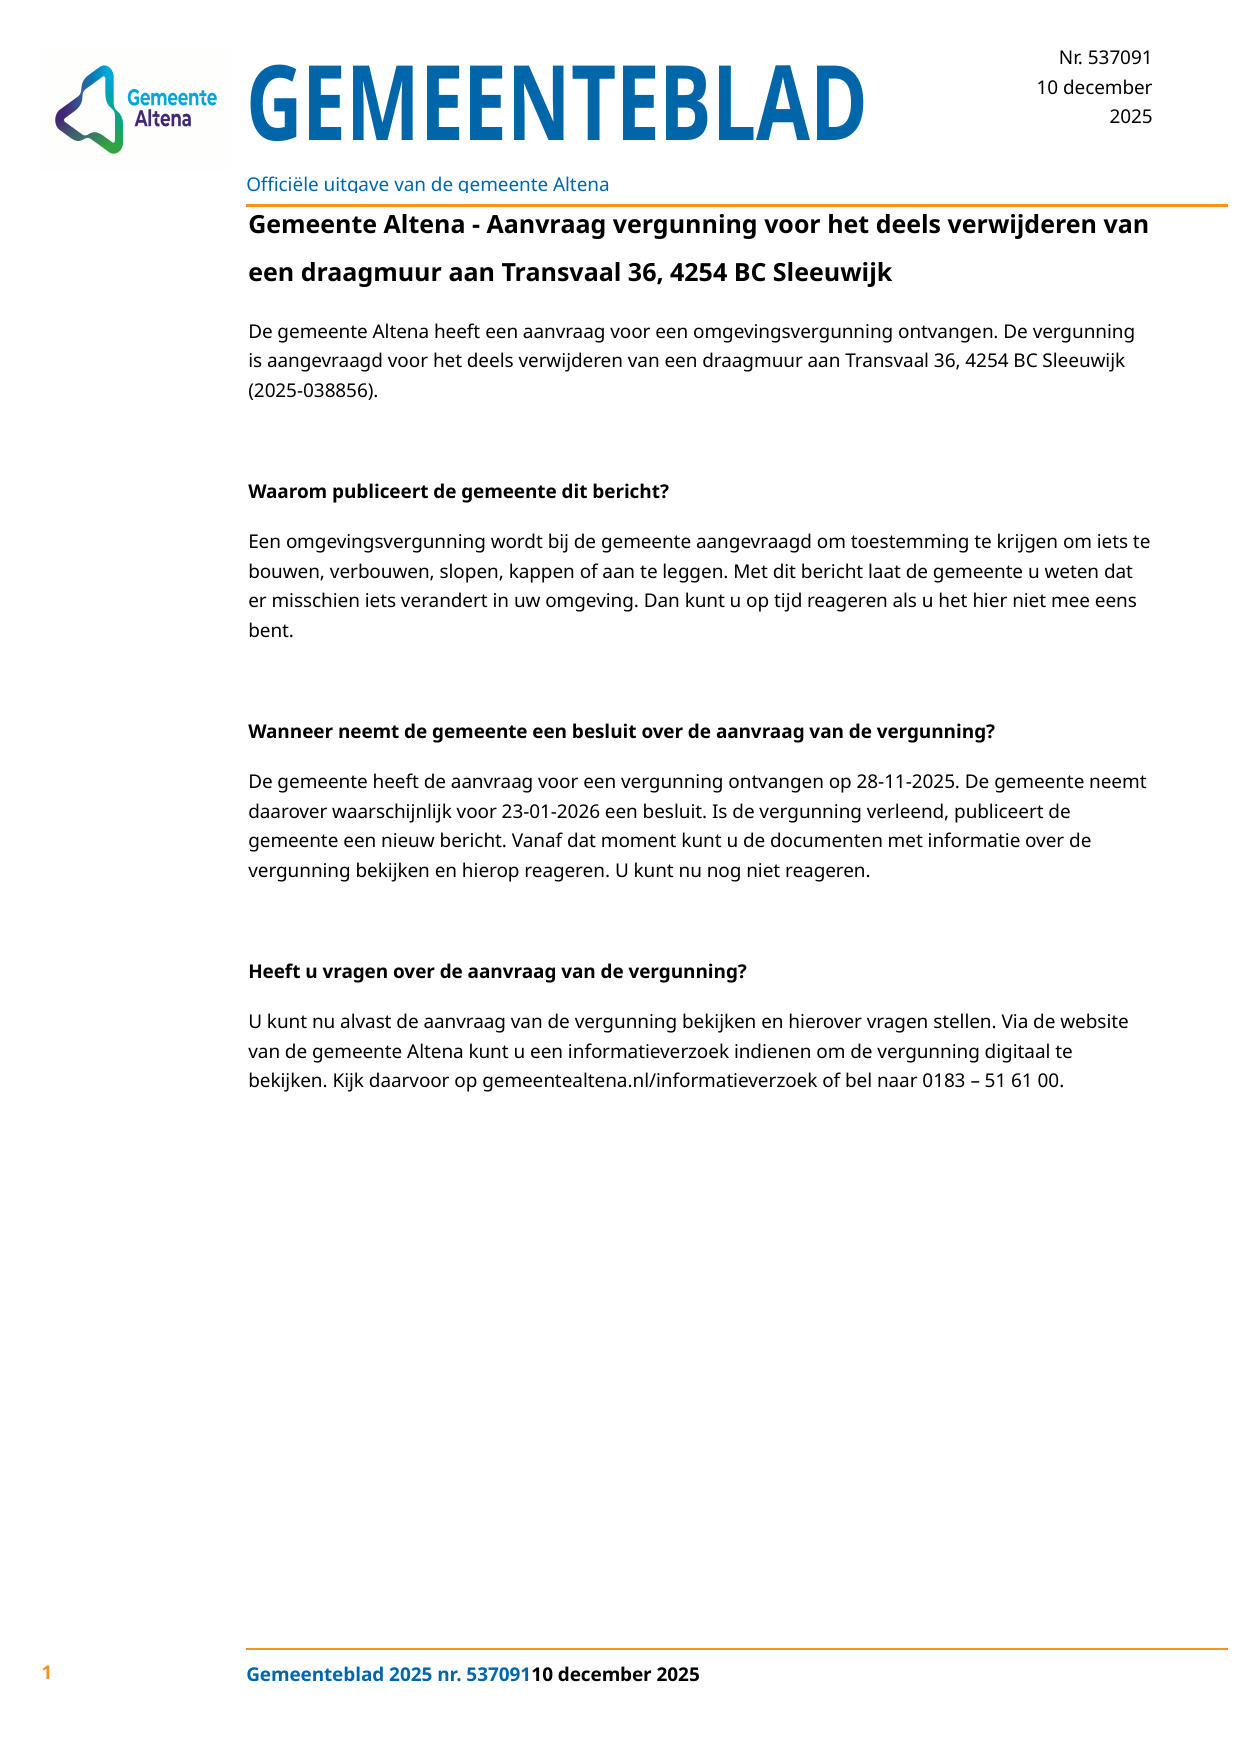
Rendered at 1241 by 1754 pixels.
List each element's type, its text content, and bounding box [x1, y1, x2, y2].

text U kunt nu alvast de aanvraag van de vergunning bekijken en hierover vragen stellen. Via de website van de gemeente Altena kunt u een informatieverzoek indienen om de vergunning digitaal te bekijken. Kijk daarvoor op gemeentealtena.nl/informatieverzoek of bel naar 0183 – 51 61 00. [248, 1008, 1152, 1093]
picture [41, 47, 231, 172]
text De gemeente Altena heeft een aanvraag voor een omgevingsvergunning ontvangen. De vergunning is aangevraagd voor het deels verwijderen van een draagmuur aan Transvaal 36, 4254 BC Sleeuwijk (2025-038856). [248, 318, 1152, 403]
text Wanneer neemt de gemeente een besluit over de aanvraag van de vergunning? [248, 718, 1152, 744]
text Een omgevingsvergunning wordt bij de gemeente aangevraagd om toestemming te krijgen om iets te bouwen, verbouwen, slopen, kappen of aan te leggen. Met dit bericht laat de gemeente u weten dat er misschien iets verandert in uw omgeving. Dan kunt u op tijd reageren als u het hier niet mee eens bent. [248, 528, 1152, 643]
text Heeft u vragen over de aanvraag van de vergunning? [248, 958, 1152, 984]
text Waarom publiceert de gemeente dit bericht? [248, 478, 1152, 504]
text De gemeente heeft de aanvraag voor een vergunning ontvangen op 28-11-2025. De gemeente neemt daarover waarschijnlijk voor 23-01-2026 een besluit. Is de vergunning verleend, publiceert de gemeente een nieuw bericht. Vanaf dat moment kunt u de documenten met informatie over de vergunning bekijken en hierop reageren. U kunt nu nog niet reageren. [248, 768, 1152, 883]
text Gemeente Altena - Aanvraag vergunning voor het deels verwijderen van een draagmuur aan Transvaal 36, 4254 BC Sleeuwijk [248, 207, 1152, 288]
